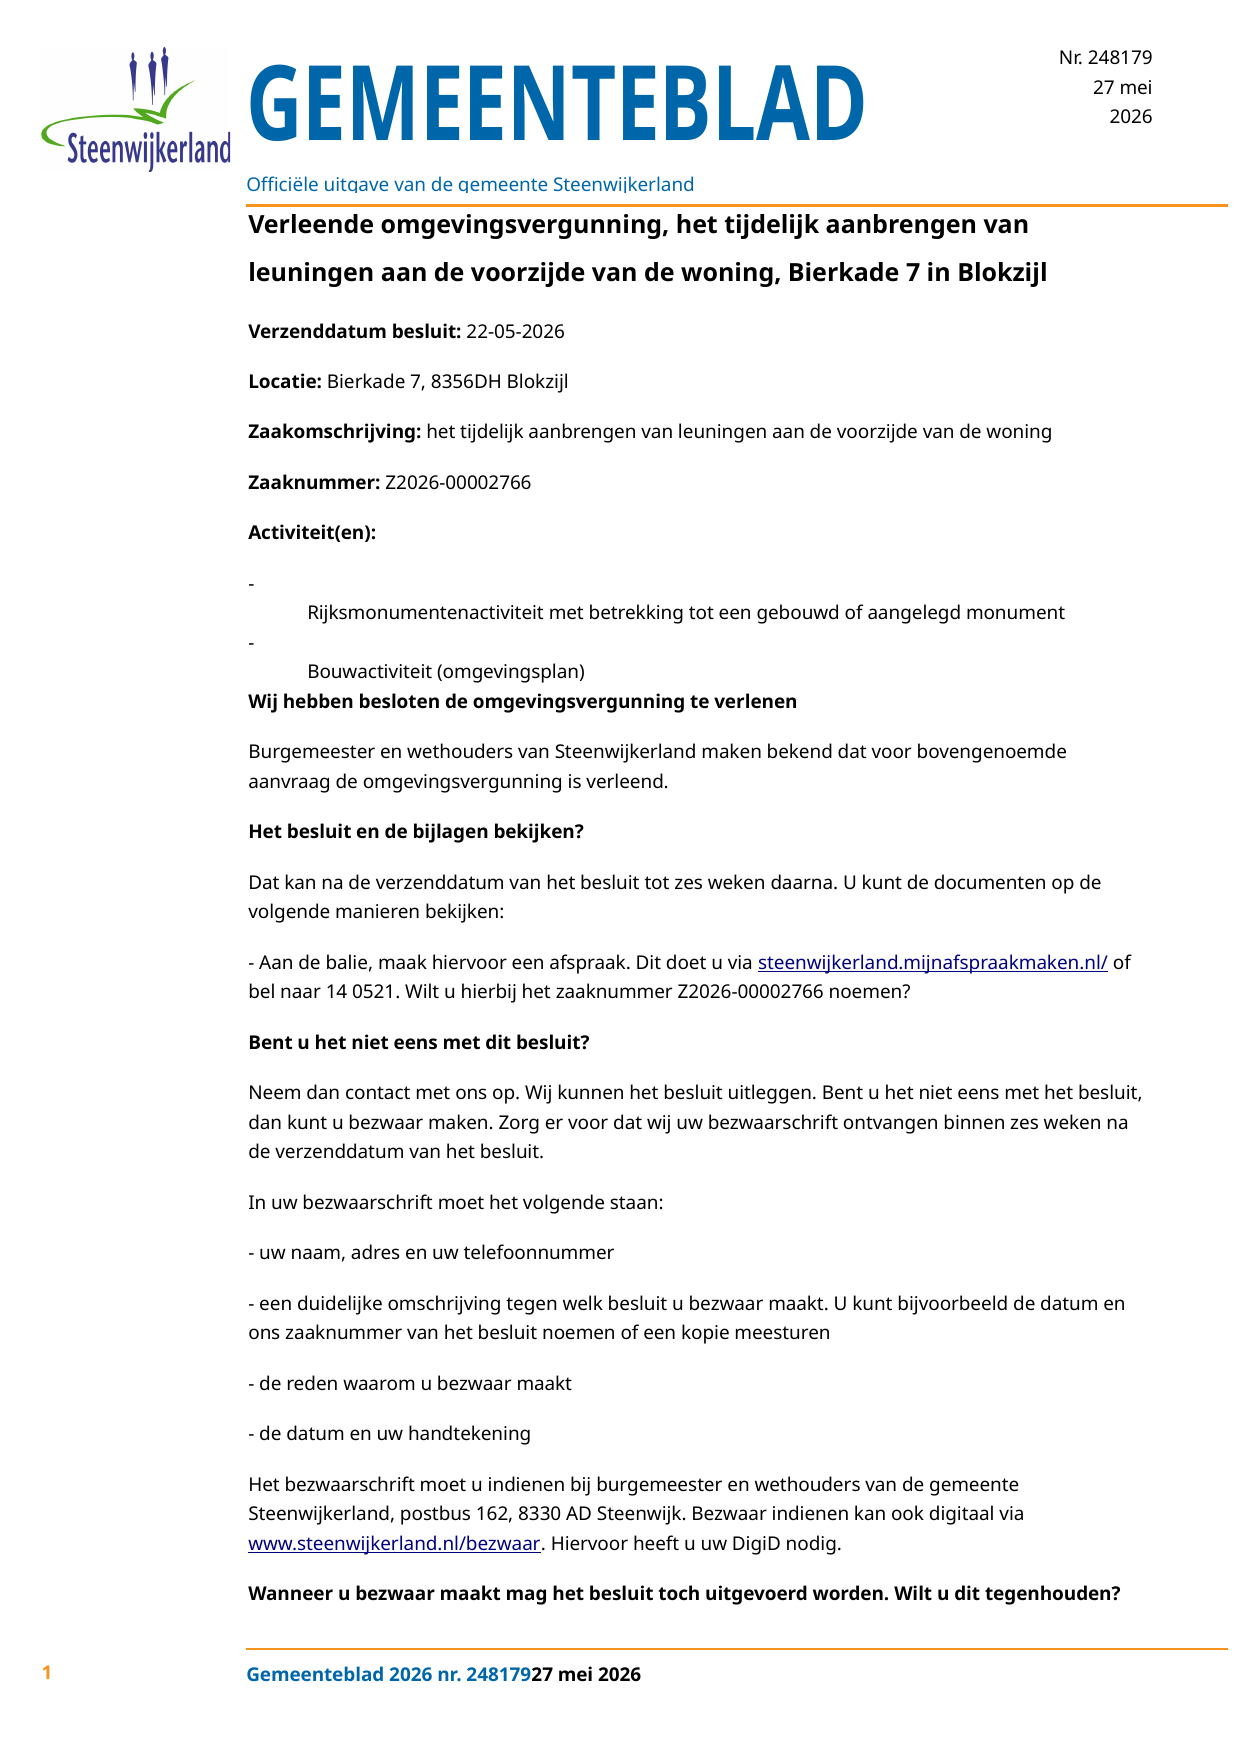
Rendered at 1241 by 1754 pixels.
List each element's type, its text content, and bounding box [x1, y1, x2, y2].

text - uw naam, adres en uw telefoonnummer [248, 1239, 1152, 1265]
text Wanneer u bezwaar maakt mag het besluit toch uitgevoerd worden. Wilt u dit tegenhouden? [248, 1580, 1152, 1606]
text - Aan de balie, maak hiervoor een afspraak. Dit doet u via steenwijkerland.mijnafspraakmaken.nl/ of bel naar 14 0521. Wilt u hierbij het zaaknummer Z2026-00002766 noemen? [248, 949, 1152, 1004]
text Neem dan contact met ons op. Wij kunnen het besluit uitleggen. Bent u het niet eens met het besluit, dan kunt u bezwaar maken. Zorg er voor dat wij uw bezwaarschrift ontvangen binnen zes weken na de verzenddatum van het besluit. [248, 1079, 1152, 1164]
text In uw bezwaarschrift moet het volgende staan: [248, 1189, 1152, 1215]
text Het bezwaarschrift moet u indienen bij burgemeester en wethouders van de gemeente Steenwijkerland, postbus 162, 8330 AD Steenwijk. Bezwaar indienen kan ook digitaal via www.steenwijkerland.nl/bezwaar. Hiervoor heeft u uw DigiD nodig. [248, 1471, 1152, 1556]
text Activiteit(en): [248, 519, 1152, 545]
text Bent u het niet eens met dit besluit? [248, 1029, 1152, 1055]
text - de reden waarom u bezwaar maakt [248, 1370, 1152, 1396]
text Het besluit en de bijlagen bekijken? [248, 819, 1152, 844]
list Rijksmonumentenactiviteit met betrekking tot een gebouwd of aangelegd monument [248, 599, 1152, 625]
text Dat kan na de verzenddatum van het besluit tot zes weken daarna. U kunt de documenten op de volgende manieren bekijken: [248, 869, 1152, 924]
text Locatie: Bierkade 7, 8356DH Blokzijl [248, 368, 1152, 394]
text Verzenddatum besluit: 22-05-2026 [248, 318, 1152, 344]
text Verleende omgevingsvergunning, het tijdelijk aanbrengen van leuningen aan de voorzijde van de woning, Bierkade 7 in Blokzijl [248, 207, 1152, 288]
list Bouwactiviteit (omgevingsplan) [248, 659, 1152, 684]
text Burgemeester en wethouders van Steenwijkerland maken bekend dat voor bovengenoemde aanvraag de omgevingsvergunning is verleend. [248, 739, 1152, 794]
text - de datum en uw handtekening [248, 1420, 1152, 1446]
text Wij hebben besloten de omgevingsvergunning te verlenen [248, 688, 1152, 714]
picture [41, 47, 231, 172]
text Zaaknummer: Z2026-00002766 [248, 469, 1152, 495]
text Zaakomschrijving: het tijdelijk aanbrengen van leuningen aan de voorzijde van de woning [248, 419, 1152, 444]
text - een duidelijke omschrijving tegen welk besluit u bezwaar maakt. U kunt bijvoorbeeld de datum en ons zaaknummer van het besluit noemen of een kopie meesturen [248, 1290, 1152, 1345]
